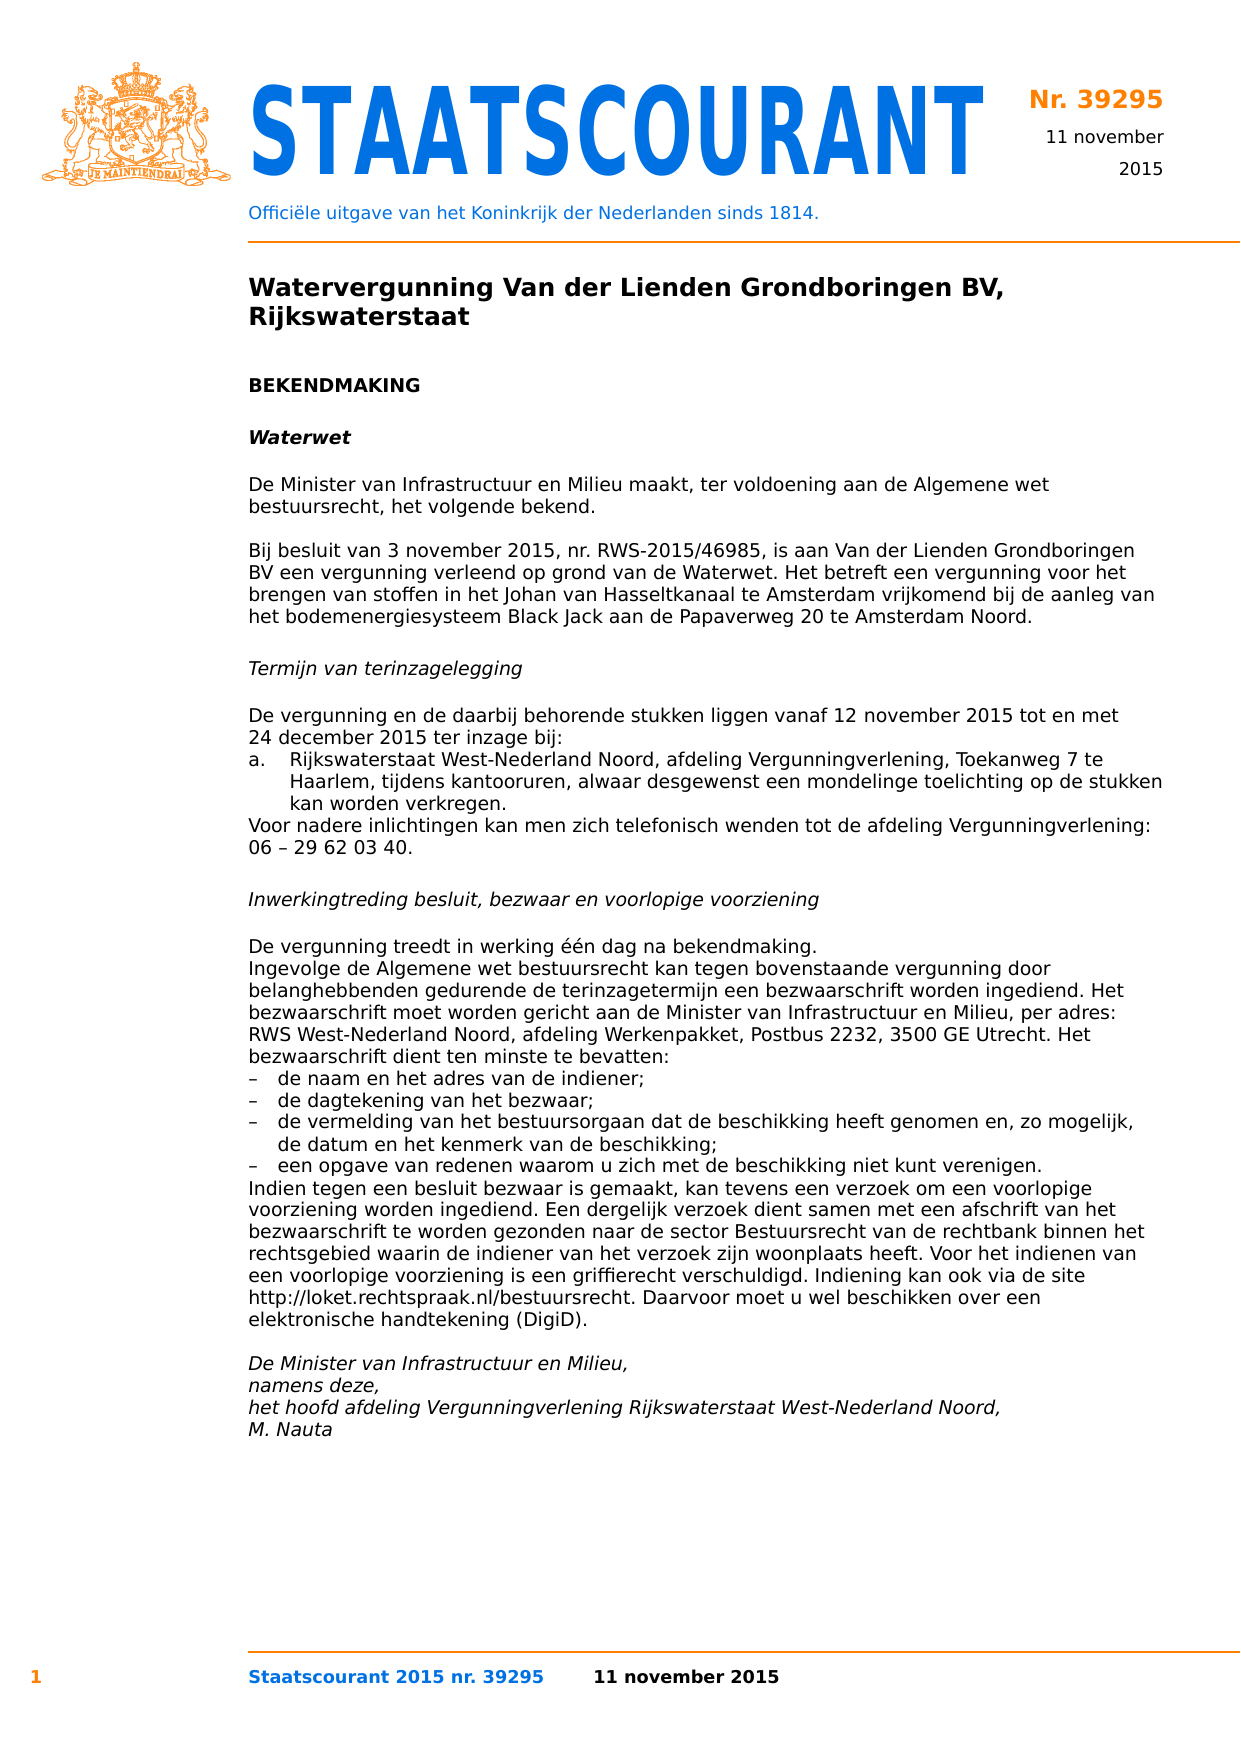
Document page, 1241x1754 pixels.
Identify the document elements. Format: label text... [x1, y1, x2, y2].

table_header [25, 62, 248, 241]
subtitle Termijn van terinzagelegging [248, 658, 1163, 680]
text – de naam en het adres van de indiener; [248, 1067, 1163, 1089]
text Bij besluit van 3 november 2015, nr. RWS-2015/46985, is aan Van der Lienden Grondboringen BV een vergunning verleend op grond van de Waterwet. Het betreft een vergunning voor het brengen van stoffen in het Johan van Hasseltkanaal te Amsterdam vrijkomend bij de aanleg van het bodemenergiesysteem Black Jack aan de Papaverweg 20 te Amsterdam Noord. [248, 540, 1163, 628]
text – een opgave van redenen waarom u zich met de beschikking niet kunt verenigen. [248, 1155, 1163, 1177]
text De vergunning en de daarbij behorende stukken liggen vanaf 12 november 2015 tot en met 24 december 2015 ter inzage bij: [248, 705, 1163, 749]
picture [41, 62, 231, 186]
text De Minister van Infrastructuur en Milieu maakt, ter voldoening aan de Algemene wet bestuursrecht, het volgende bekend. [248, 474, 1163, 518]
text a. Rijkswaterstaat West-Nederland Noord, afdeling Vergunningverlening, Toekanweg 7 te Haarlem, tijdens kantooruren, alwaar desgewenst een mondelinge toelichting op de stukken kan worden verkregen. [248, 749, 1163, 815]
text De vergunning treedt in werking één dag na bekendmaking. [248, 936, 1163, 958]
text – de dagtekening van het bezwaar; [248, 1089, 1163, 1111]
subtitle Inwerkingtreding besluit, bezwaar en voorlopige voorziening [248, 889, 1163, 911]
subtitle Waterwet [248, 427, 1163, 449]
text Ingevolge de Algemene wet bestuursrecht kan tegen bovenstaande vergunning door belanghebbenden gedurende de terinzagetermijn een bezwaarschrift worden ingediend. Het bezwaarschrift moet worden gericht aan de Minister van Infrastructuur en Milieu, per adres: RWS West-Nederland Noord, afdeling Werkenpakket, Postbus 2232, 3500 GE Utrecht. Het bezwaarschrift dient ten minste te bevatten: [248, 958, 1163, 1067]
text Voor nadere inlichtingen kan men zich telefonisch wenden tot de afdeling Vergunningverlening: 06 – 29 62 03 40. [248, 815, 1163, 859]
subtitle Watervergunning Van der Lienden Grondboringen BV, Rijkswaterstaat [248, 273, 1163, 331]
text – de vermelding van het bestuursorgaan dat de beschikking heeft genomen en, zo mogelijk, de datum en het kenmerk van de beschikking; [248, 1111, 1163, 1155]
text Indien tegen een besluit bezwaar is gemaakt, kan tevens een verzoek om een voorlopige voorziening worden ingediend. Een dergelijk verzoek dient samen met een afschrift van het bezwaarschrift te worden gezonden naar de sector Bestuursrecht van de rechtbank binnen het rechtsgebied waarin de indiener van het verzoek zijn woonplaats heeft. Voor het indienen van een voorlopige voorziening is een griffierecht verschuldigd. Indiening kan ook via de site http://loket.rechtspraak.nl/bestuursrecht. Daarvoor moet u wel beschikken over een elektronische handtekening (DigiD). [248, 1177, 1163, 1331]
table_cell 11 november [998, 121, 1240, 153]
table_header STAATSCOURANT [248, 62, 998, 203]
table_cell 2015 [998, 153, 1240, 203]
table_cell Officiële uitgave van het Koninkrijk der Nederlanden sinds 1814. [248, 203, 1240, 241]
text De Minister van Infrastructuur en Milieu, namens deze, het hoofd afdeling Vergunningverlening Rijkswaterstaat West-Nederland Noord, M. Nauta [248, 1353, 1163, 1441]
subtitle BEKENDMAKING [248, 375, 1163, 397]
table_header Nr. 39295 [998, 62, 1240, 121]
